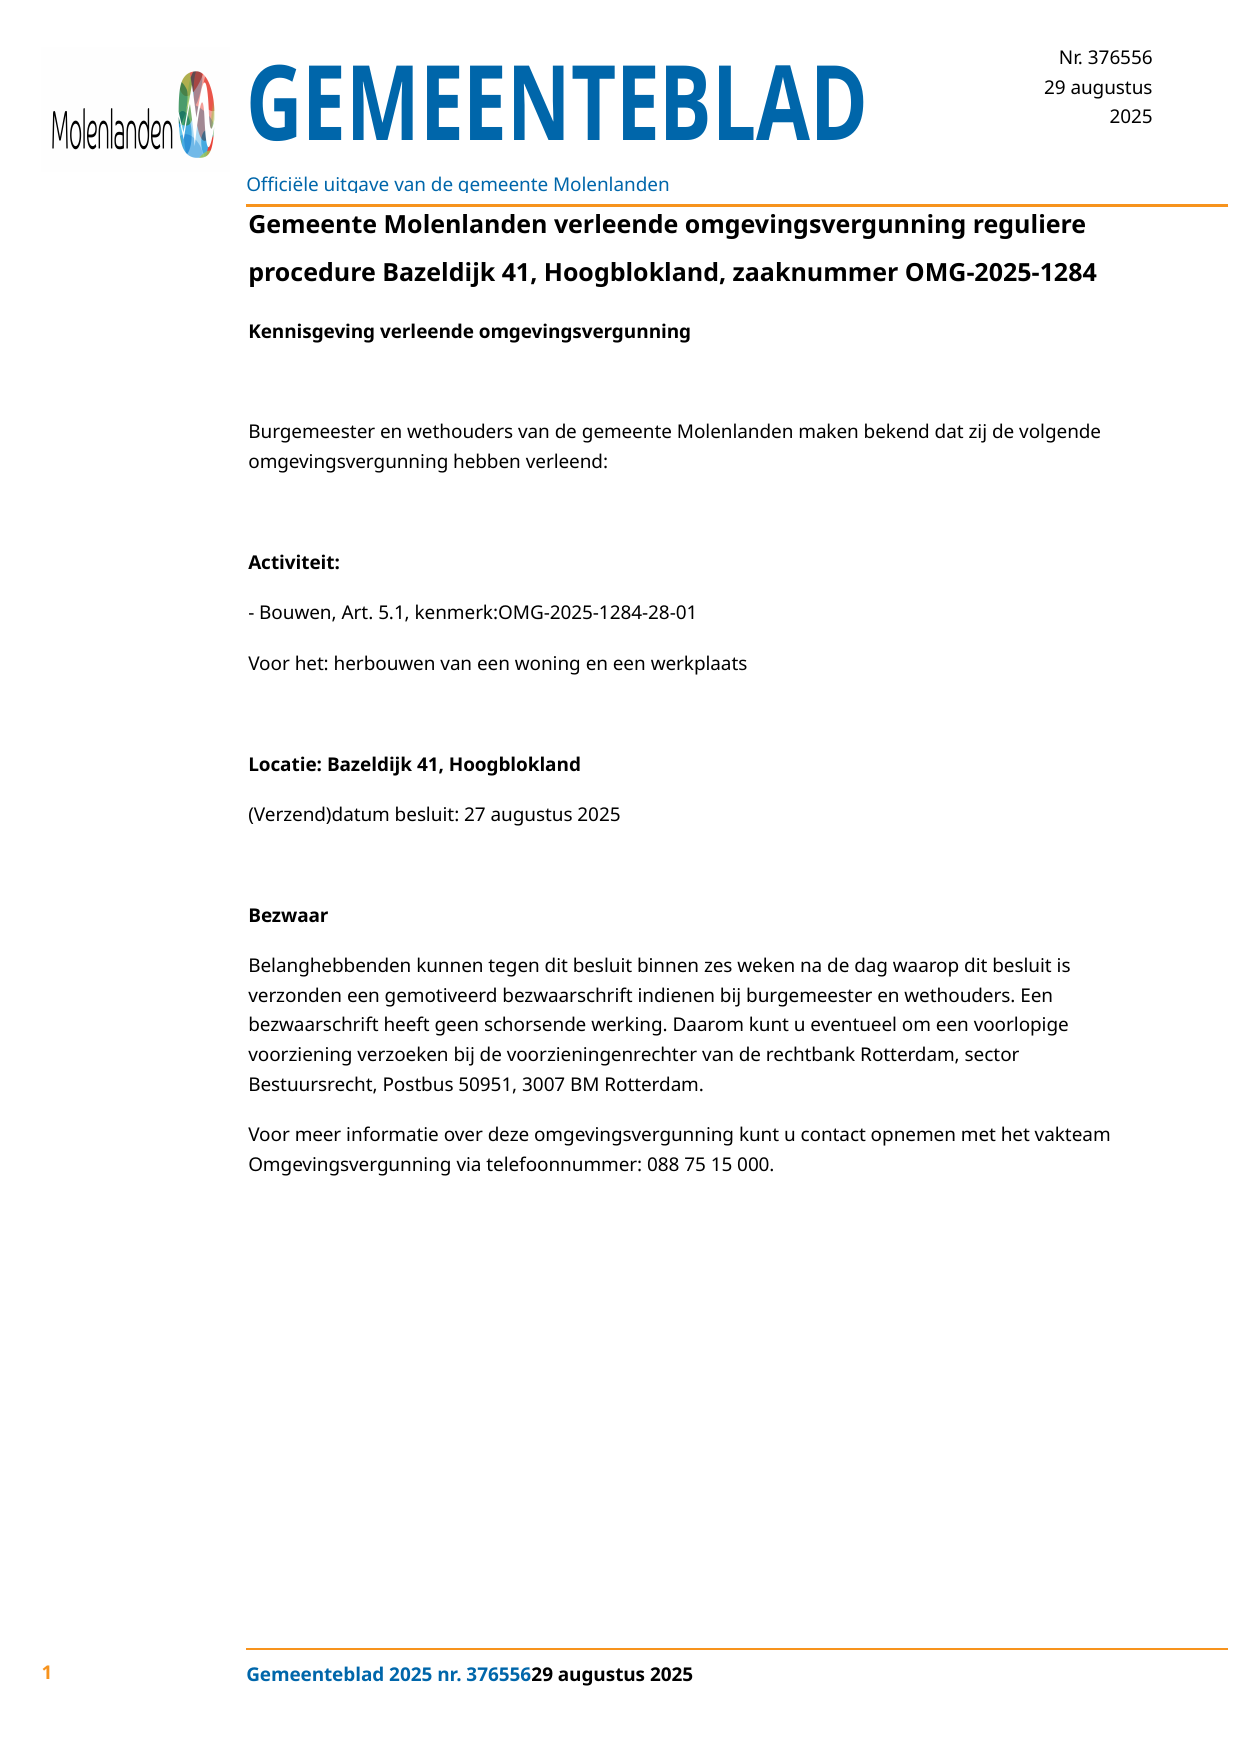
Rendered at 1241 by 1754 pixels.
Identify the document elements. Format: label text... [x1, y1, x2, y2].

text Gemeente Molenlanden verleende omgevingsvergunning reguliere procedure Bazeldijk 41, Hoogblokland, zaaknummer OMG-2025-1284 [248, 207, 1152, 288]
text - Bouwen, Art. 5.1, kenmerk:OMG-2025-1284-28-01 [248, 599, 1152, 625]
text Locatie: Bazeldijk 41, Hoogblokland [248, 751, 1152, 777]
text Belanghebbenden kunnen tegen dit besluit binnen zes weken na de dag waarop dit besluit is verzonden een gemotiveerd bezwaarschrift indienen bij burgemeester en wethouders. Een bezwaarschrift heeft geen schorsende werking. Daarom kunt u eventueel om een voorlopige voorziening verzoeken bij de voorzieningenrechter van de rechtbank Rotterdam, sector Bestuursrecht, Postbus 50951, 3007 BM Rotterdam. [248, 952, 1152, 1097]
text Voor het: herbouwen van een woning en een werkplaats [248, 650, 1152, 676]
text Burgemeester en wethouders van de gemeente Molenlanden maken bekend dat zij de volgende omgevingsvergunning hebben verleend: [248, 419, 1152, 474]
text Voor meer informatie over deze omgevingsvergunning kunt u contact opnemen met het vakteam Omgevingsvergunning via telefoonnummer: 088 75 15 000. [248, 1121, 1152, 1177]
text Activiteit: [248, 549, 1152, 575]
picture [41, 47, 231, 172]
text Kennisgeving verleende omgevingsvergunning [248, 318, 1152, 344]
text (Verzend)datum besluit: 27 augustus 2025 [248, 801, 1152, 827]
text Bezwaar [248, 902, 1152, 928]
